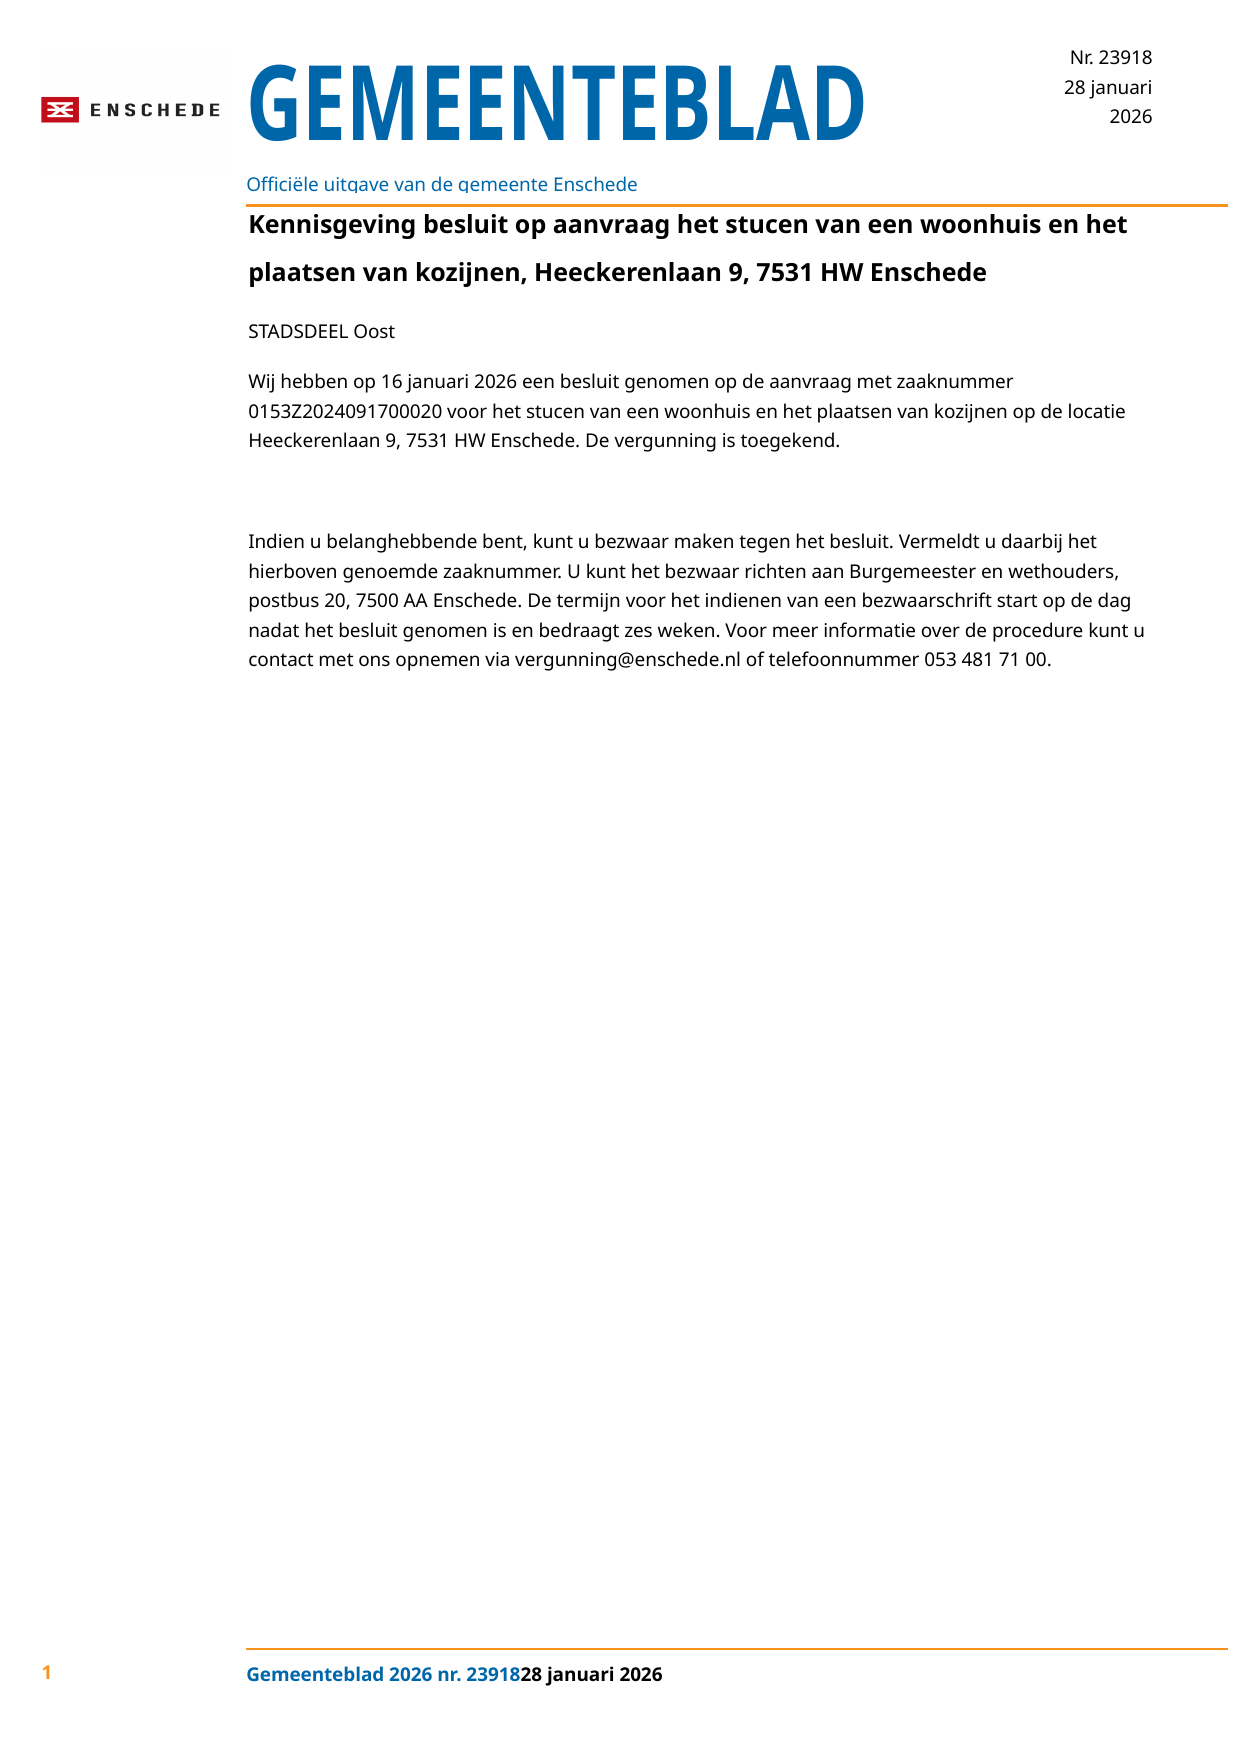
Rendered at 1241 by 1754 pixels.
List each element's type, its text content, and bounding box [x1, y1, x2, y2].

text Wij hebben op 16 januari 2026 een besluit genomen op de aanvraag met zaaknummer 0153Z2024091700020 voor het stucen van een woonhuis en het plaatsen van kozijnen op de locatie Heeckerenlaan 9, 7531 HW Enschede. De vergunning is toegekend. [248, 368, 1152, 453]
text STADSDEEL Oost [248, 318, 1152, 344]
text Kennisgeving besluit op aanvraag het stucen van een woonhuis en het plaatsen van kozijnen, Heeckerenlaan 9, 7531 HW Enschede [248, 207, 1152, 288]
picture [41, 47, 231, 172]
text Indien u belanghebbende bent, kunt u bezwaar maken tegen het besluit. Vermeldt u daarbij het hierboven genoemde zaaknummer. U kunt het bezwaar richten aan Burgemeester en wethouders, postbus 20, 7500 AA Enschede. De termijn voor het indienen van een bezwaarschrift start op de dag nadat het besluit genomen is en bedraagt zes weken. Voor meer informatie over de procedure kunt u contact met ons opnemen via vergunning@enschede.nl of telefoonnummer 053 481 71 00. [248, 528, 1152, 672]
